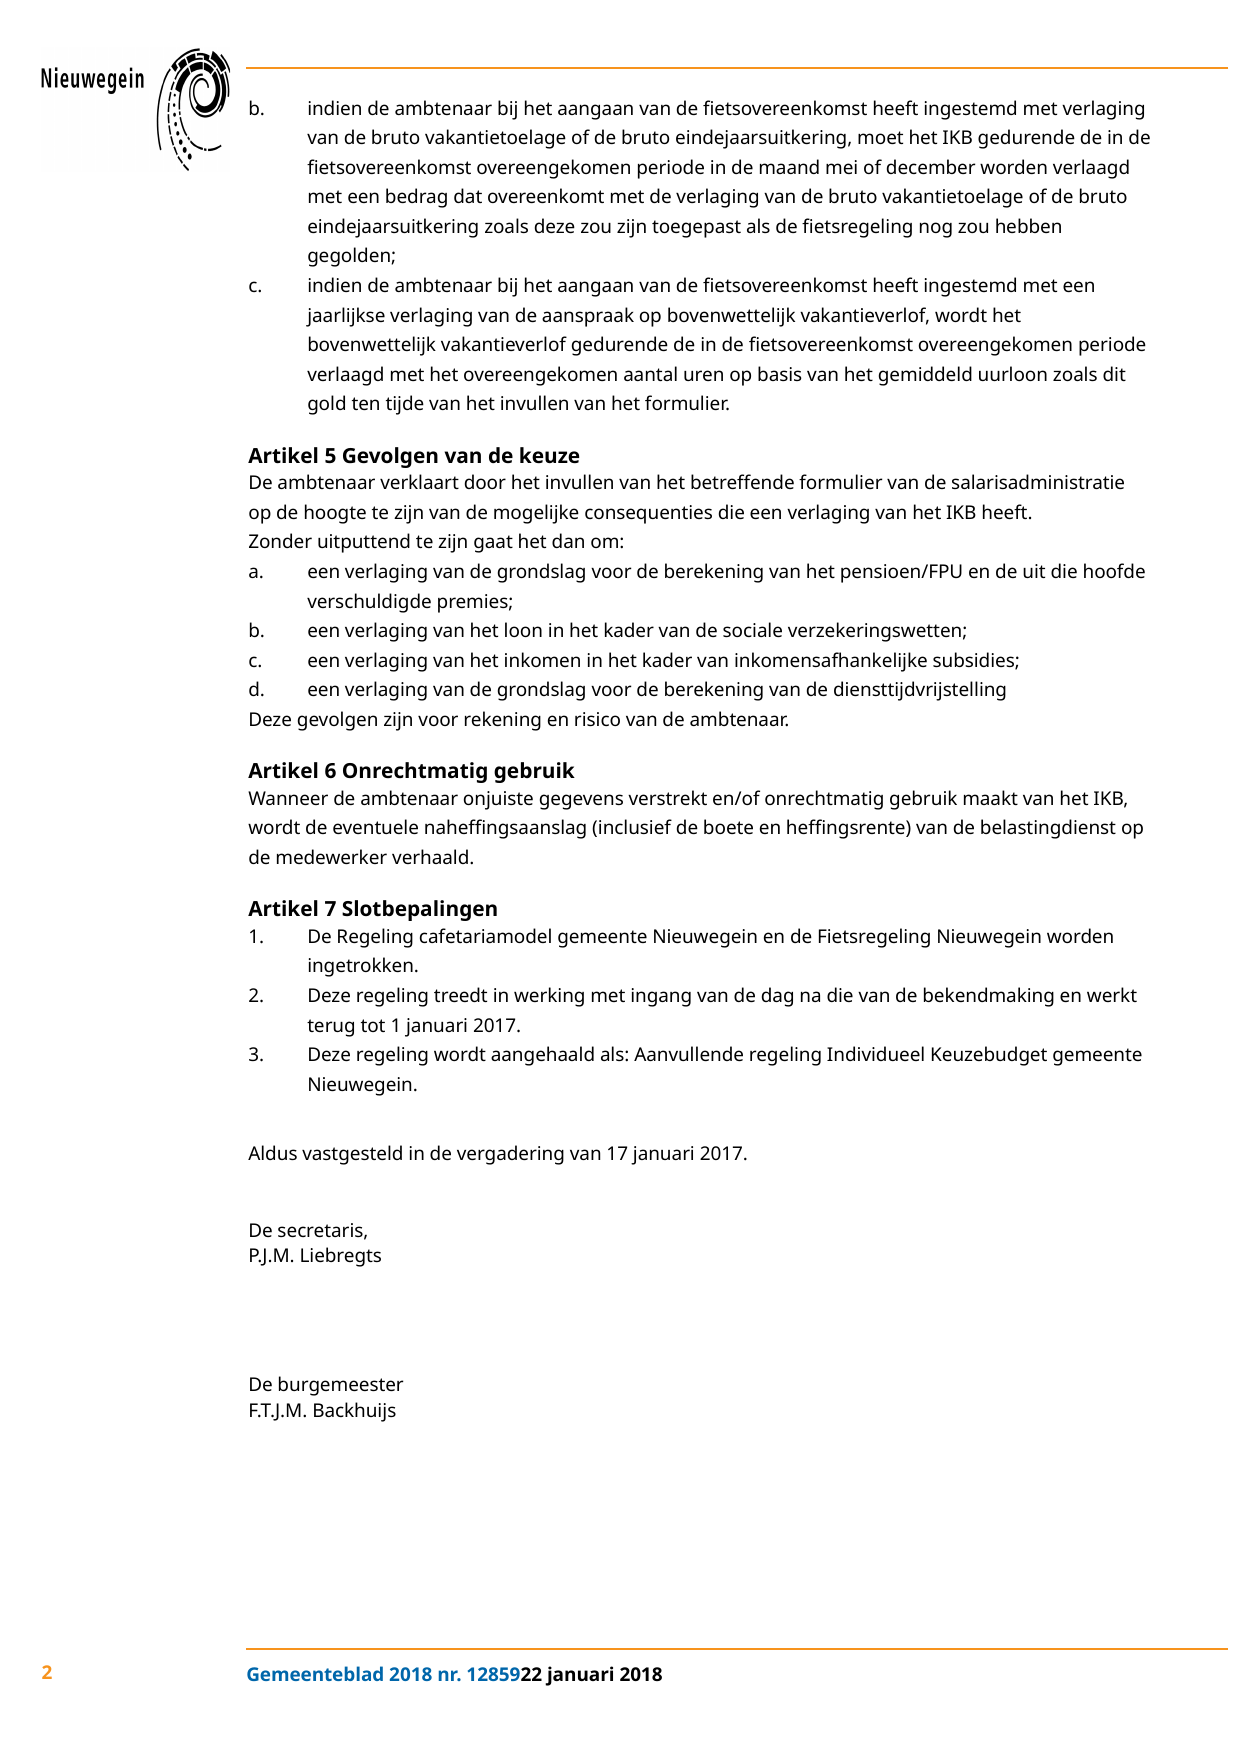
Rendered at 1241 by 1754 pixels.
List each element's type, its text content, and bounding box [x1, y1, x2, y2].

list Deze regeling treedt in werking met ingang van de dag na die van de bekendmaking en werkt terug tot 1 januari 2017. [248, 982, 1152, 1037]
text Artikel 5 Gevolgen van de keuze [248, 441, 1152, 469]
list een verlaging van het loon in het kader van de sociale verzekeringswetten; [248, 617, 1152, 643]
text Artikel 6 Onrechtmatig gebruik [248, 757, 1152, 785]
text Wanneer de ambtenaar onjuiste gegevens verstrekt en/of onrechtmatig gebruik maakt van het IKB, wordt de eventuele naheffingsaanslag (inclusief de boete en heffingsrente) van de belastingdienst op de medewerker verhaald. [248, 785, 1152, 870]
text Artikel 7 Slotbepalingen [248, 894, 1152, 923]
list indien de ambtenaar bij het aangaan van de fietsovereenkomst heeft ingestemd met een jaarlijkse verlaging van de aanspraak op bovenwettelijk vakantieverlof, wordt het bovenwettelijk vakantieverlof gedurende de in de fietsovereenkomst overeengekomen periode verlaagd met het overeengekomen aantal uren op basis van het gemiddeld uurloon zoals dit gold ten tijde van het invullen van het formulier. [248, 272, 1152, 416]
list De Regeling cafetariamodel gemeente Nieuwegein en de Fietsregeling Nieuwegein worden ingetrokken. [248, 923, 1152, 978]
list een verlaging van de grondslag voor de berekening van de diensttijdvrijstelling [248, 677, 1152, 702]
text Aldus vastgesteld in de vergadering van 17 januari 2017. [248, 1140, 1152, 1166]
text De secretaris, [248, 1217, 1152, 1243]
text F.T.J.M. Backhuijs [248, 1397, 1152, 1423]
text Deze gevolgen zijn voor rekening en risico van de ambtenaar. [248, 706, 1152, 732]
picture [41, 47, 231, 172]
text De burgemeester [248, 1371, 1152, 1397]
text P.J.M. Liebregts [248, 1243, 1152, 1268]
list indien de ambtenaar bij het aangaan van de fietsovereenkomst heeft ingestemd met verlaging van de bruto vakantietoelage of de bruto eindejaarsuitkering, moet het IKB gedurende de in de fietsovereenkomst overeengekomen periode in de maand mei of december worden verlaagd met een bedrag dat overeenkomt met de verlaging van de bruto vakantietoelage of de bruto eindejaarsuitkering zoals deze zou zijn toegepast als de fietsregeling nog zou hebben gegolden; [248, 95, 1152, 268]
list een verlaging van het inkomen in het kader van inkomensafhankelijke subsidies; [248, 647, 1152, 673]
text De ambtenaar verklaart door het invullen van het betreffende formulier van de salarisadministratie op de hoogte te zijn van de mogelijke consequenties die een verlaging van het IKB heeft. [248, 469, 1152, 525]
list Deze regeling wordt aangehaald als: Aanvullende regeling Individueel Keuzebudget gemeente Nieuwegein. [248, 1041, 1152, 1097]
list een verlaging van de grondslag voor de berekening van het pensioen/FPU en de uit die hoofde verschuldigde premies; [248, 558, 1152, 613]
text Zonder uitputtend te zijn gaat het dan om: [248, 529, 1152, 554]
